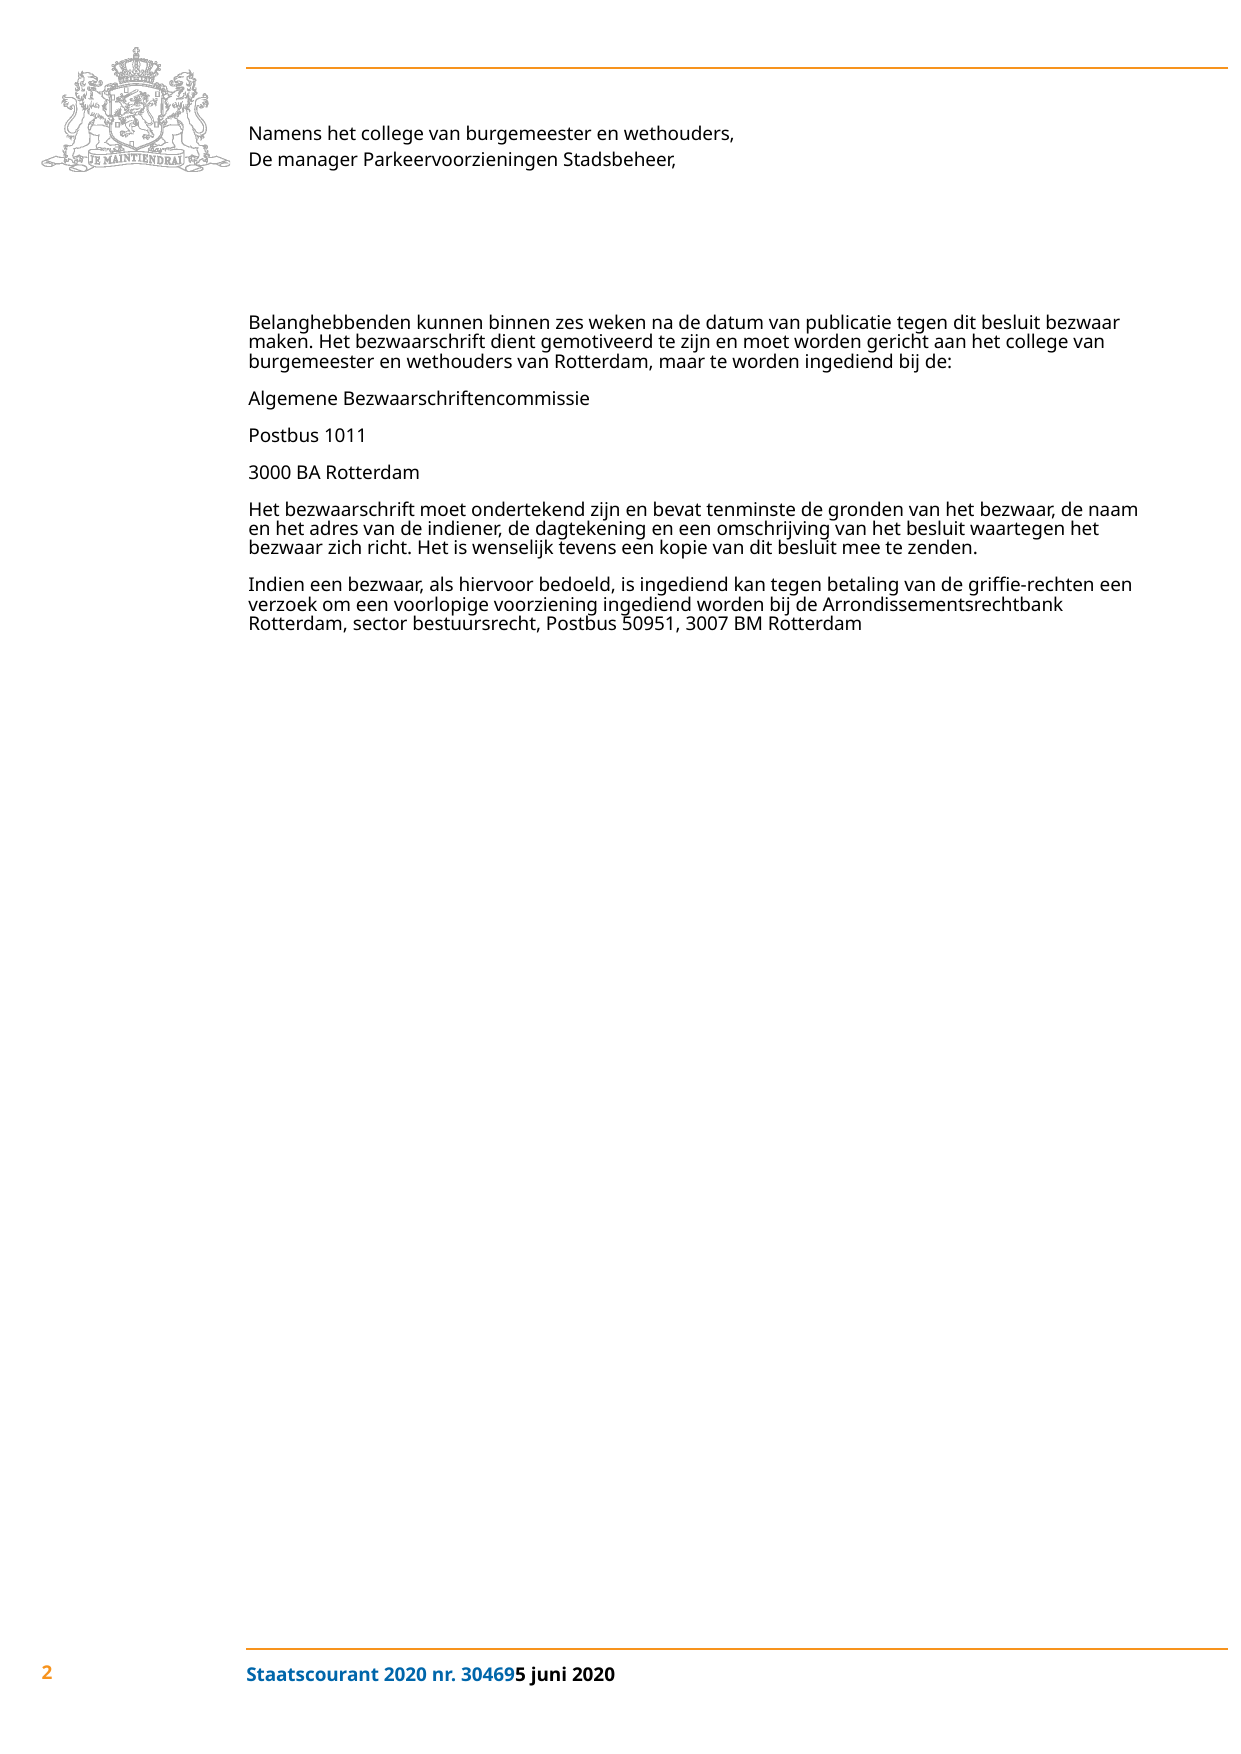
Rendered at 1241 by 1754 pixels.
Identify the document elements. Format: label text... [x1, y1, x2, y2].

text De manager Parkeervoorzieningen Stadsbeheer, [248, 146, 1152, 172]
picture [41, 47, 231, 172]
text Het bezwaarschrift moet ondertekend zijn en bevat tenminste de gronden van het bezwaar, de naam en het adres van de indiener, de dagtekening en een omschrijving van het besluit waartegen het bezwaar zich richt. Het is wenselijk tevens een kopie van dit besluit mee te zenden. [248, 501, 1152, 558]
text Algemene Bezwaarschriftencommissie [248, 390, 1152, 409]
text Belanghebbenden kunnen binnen zes weken na de datum van publicatie tegen dit besluit bezwaar maken. Het bezwaarschrift dient gemotiveerd te zijn en moet worden gericht aan het college van burgemeester en wethouders van Rotterdam, maar te worden ingediend bij de: [248, 314, 1152, 372]
text Postbus 1011 [248, 427, 1152, 446]
text Namens het college van burgemeester en wethouders, [248, 121, 1152, 146]
text Indien een bezwaar, als hiervoor bedoeld, is ingediend kan tegen betaling van de griffie-rechten een verzoek om een voorlopige voorziening ingediend worden bij de Arrondissementsrechtbank Rotterdam, sector bestuursrecht, Postbus 50951, 3007 BM Rotterdam [248, 576, 1152, 634]
text 3000 BA Rotterdam [248, 464, 1152, 483]
